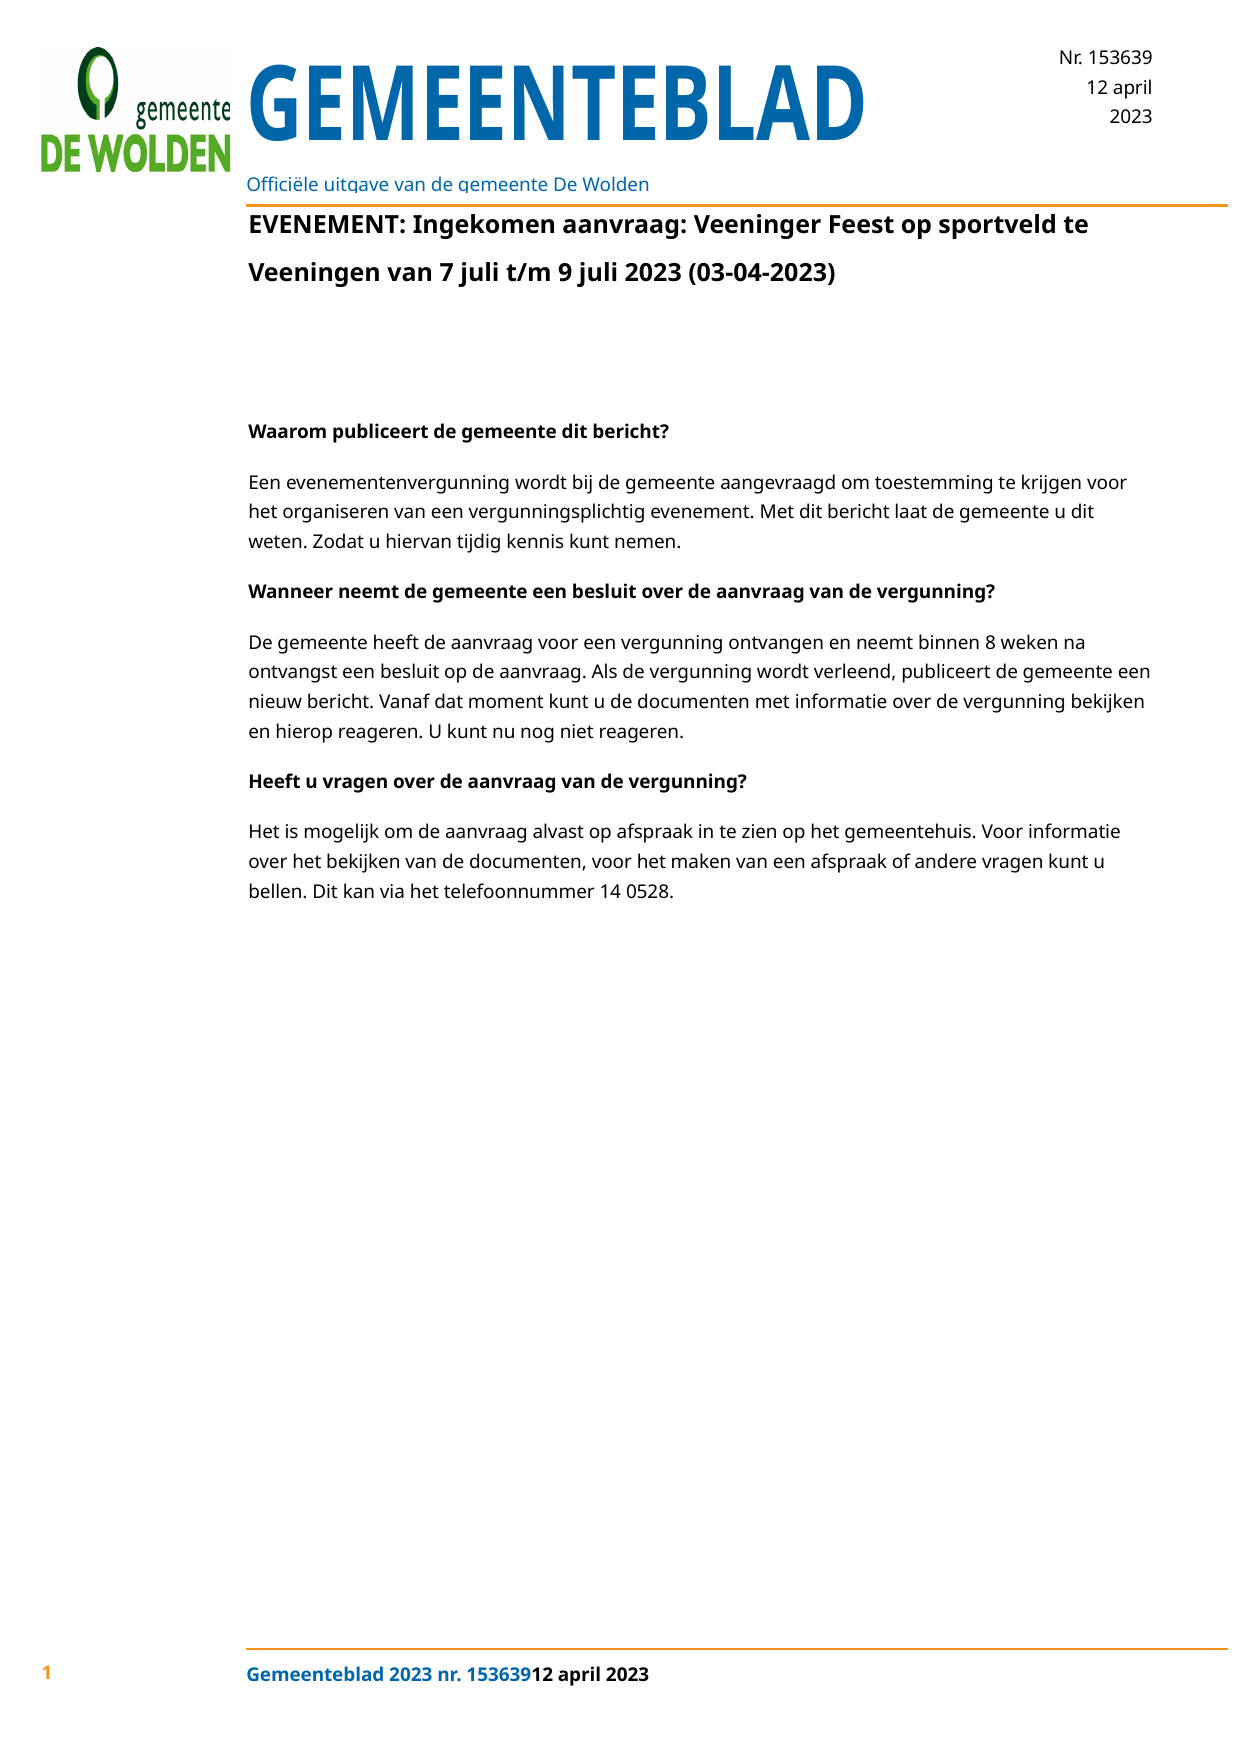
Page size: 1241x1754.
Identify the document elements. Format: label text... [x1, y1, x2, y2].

text Waarom publiceert de gemeente dit bericht? [248, 419, 1152, 444]
text Het is mogelijk om de aanvraag alvast op afspraak in te zien op het gemeentehuis. Voor informatie over het bekijken van de documenten, voor het maken van een afspraak of andere vragen kunt u bellen. Dit kan via het telefoonnummer 14 0528. [248, 819, 1152, 904]
text Heeft u vragen over de aanvraag van de vergunning? [248, 768, 1152, 794]
text Een evenementenvergunning wordt bij de gemeente aangevraagd om toestemming te krijgen voor het organiseren van een vergunningsplichtig evenement. Met dit bericht laat de gemeente u dit weten. Zodat u hiervan tijdig kennis kunt nemen. [248, 469, 1152, 554]
text Wanneer neemt de gemeente een besluit over de aanvraag van de vergunning? [248, 579, 1152, 604]
text De gemeente heeft de aanvraag voor een vergunning ontvangen en neemt binnen 8 weken na ontvangst een besluit op de aanvraag. Als de vergunning wordt verleend, publiceert de gemeente een nieuw bericht. Vanaf dat moment kunt u de documenten met informatie over de vergunning bekijken en hierop reageren. U kunt nu nog niet reageren. [248, 629, 1152, 744]
picture [41, 47, 231, 172]
text EVENEMENT: Ingekomen aanvraag: Veeninger Feest op sportveld te Veeningen van 7 juli t/m 9 juli 2023 (03-04-2023) [248, 207, 1152, 288]
